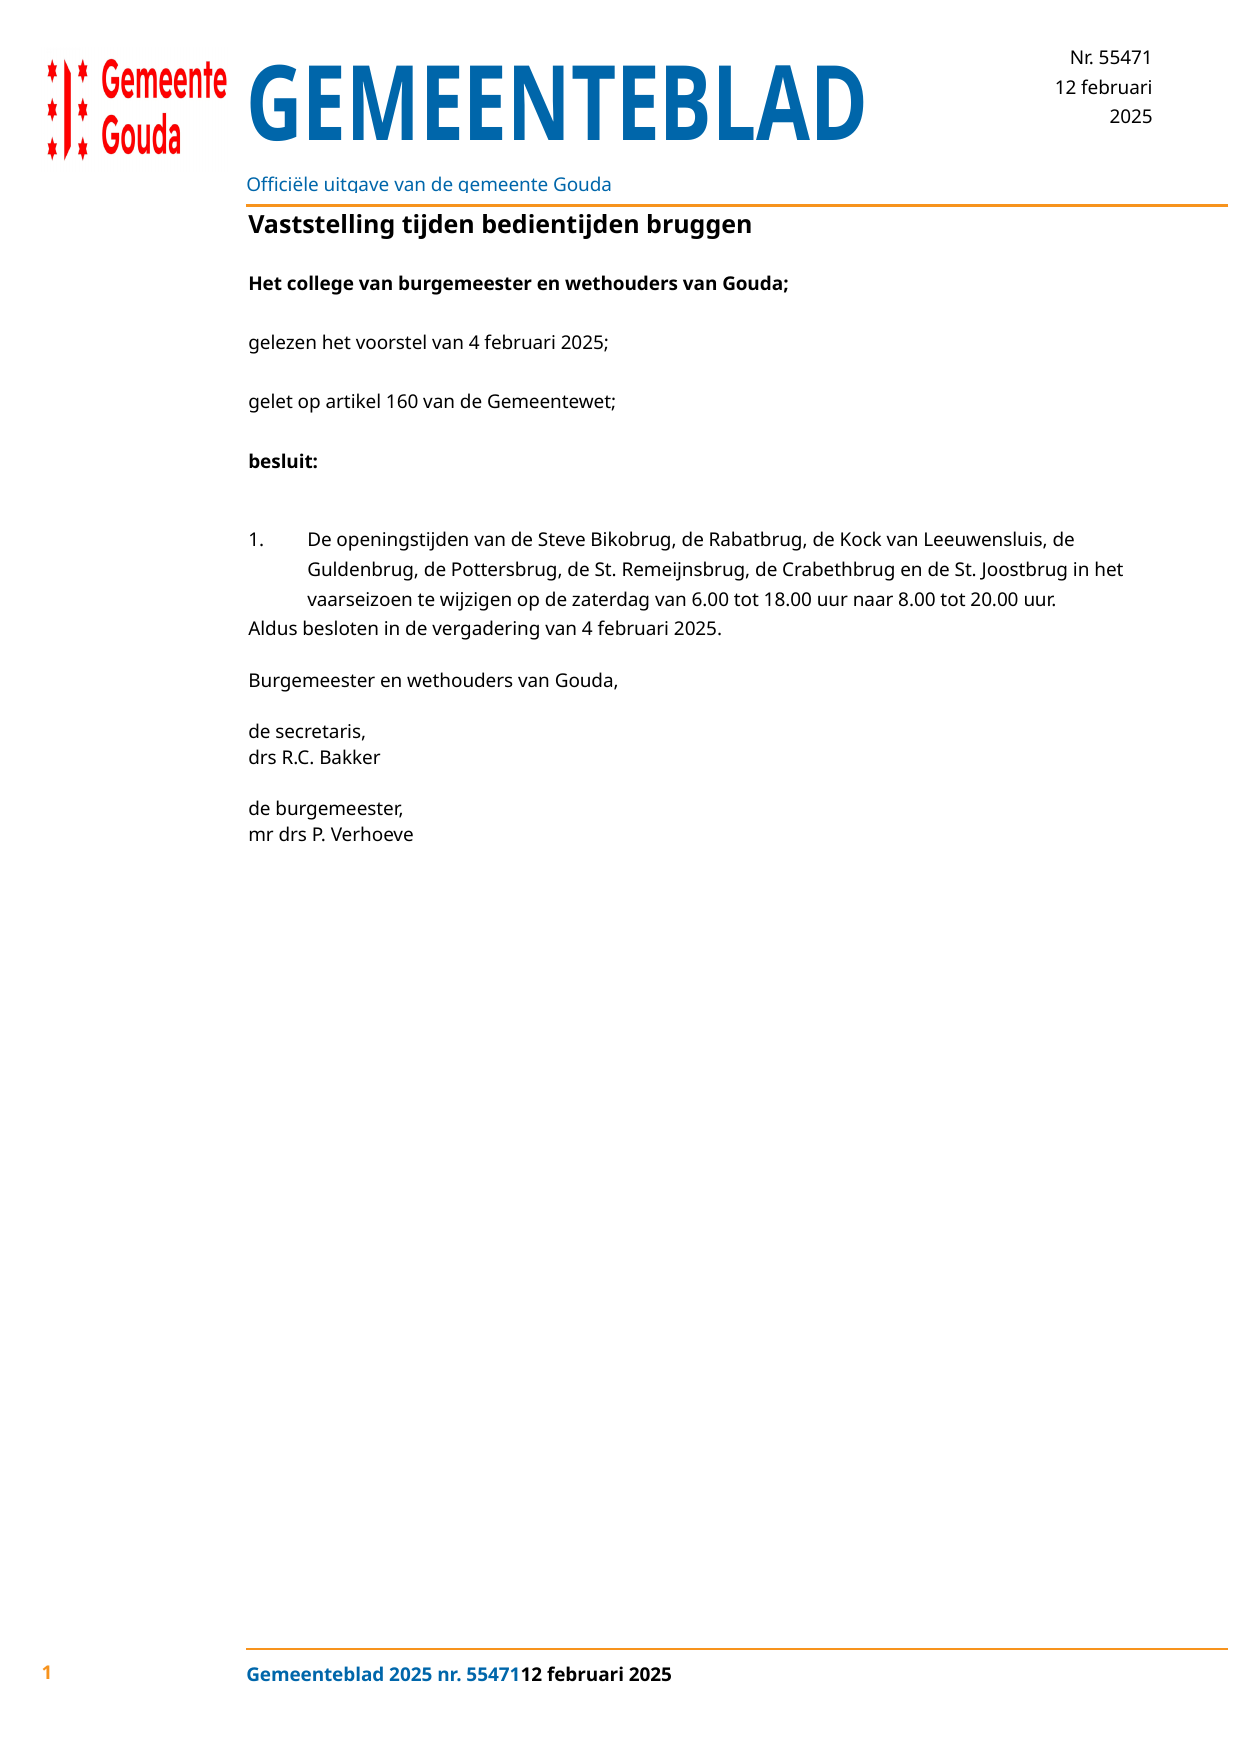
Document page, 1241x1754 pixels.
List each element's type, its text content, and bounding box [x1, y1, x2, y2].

text Het college van burgemeester en wethouders van Gouda; [248, 270, 1152, 296]
list De openingstijden van de Steve Bikobrug, de Rabatbrug, de Kock van Leeuwensluis, de Guldenbrug, de Pottersbrug, de St. Remeijnsbrug, de Crabethbrug en de St. Joostbrug in het vaarseizoen te wijzigen op de zaterdag van 6.00 tot 18.00 uur naar 8.00 tot 20.00 uur. [248, 527, 1152, 612]
text gelezen het voorstel van 4 februari 2025; [248, 329, 1152, 355]
text drs R.C. Bakker [248, 744, 1152, 770]
text besluit: [248, 448, 1152, 473]
text Burgemeester en wethouders van Gouda, [248, 667, 1152, 693]
text mr drs P. Verhoeve [248, 821, 1152, 847]
text Aldus besloten in de vergadering van 4 februari 2025. [248, 615, 1152, 641]
picture [41, 47, 231, 172]
text Vaststelling tijden bedientijden bruggen [248, 207, 1152, 241]
text de secretaris, [248, 718, 1152, 744]
text de burgemeester, [248, 796, 1152, 821]
text gelet op artikel 160 van de Gemeentewet; [248, 389, 1152, 414]
